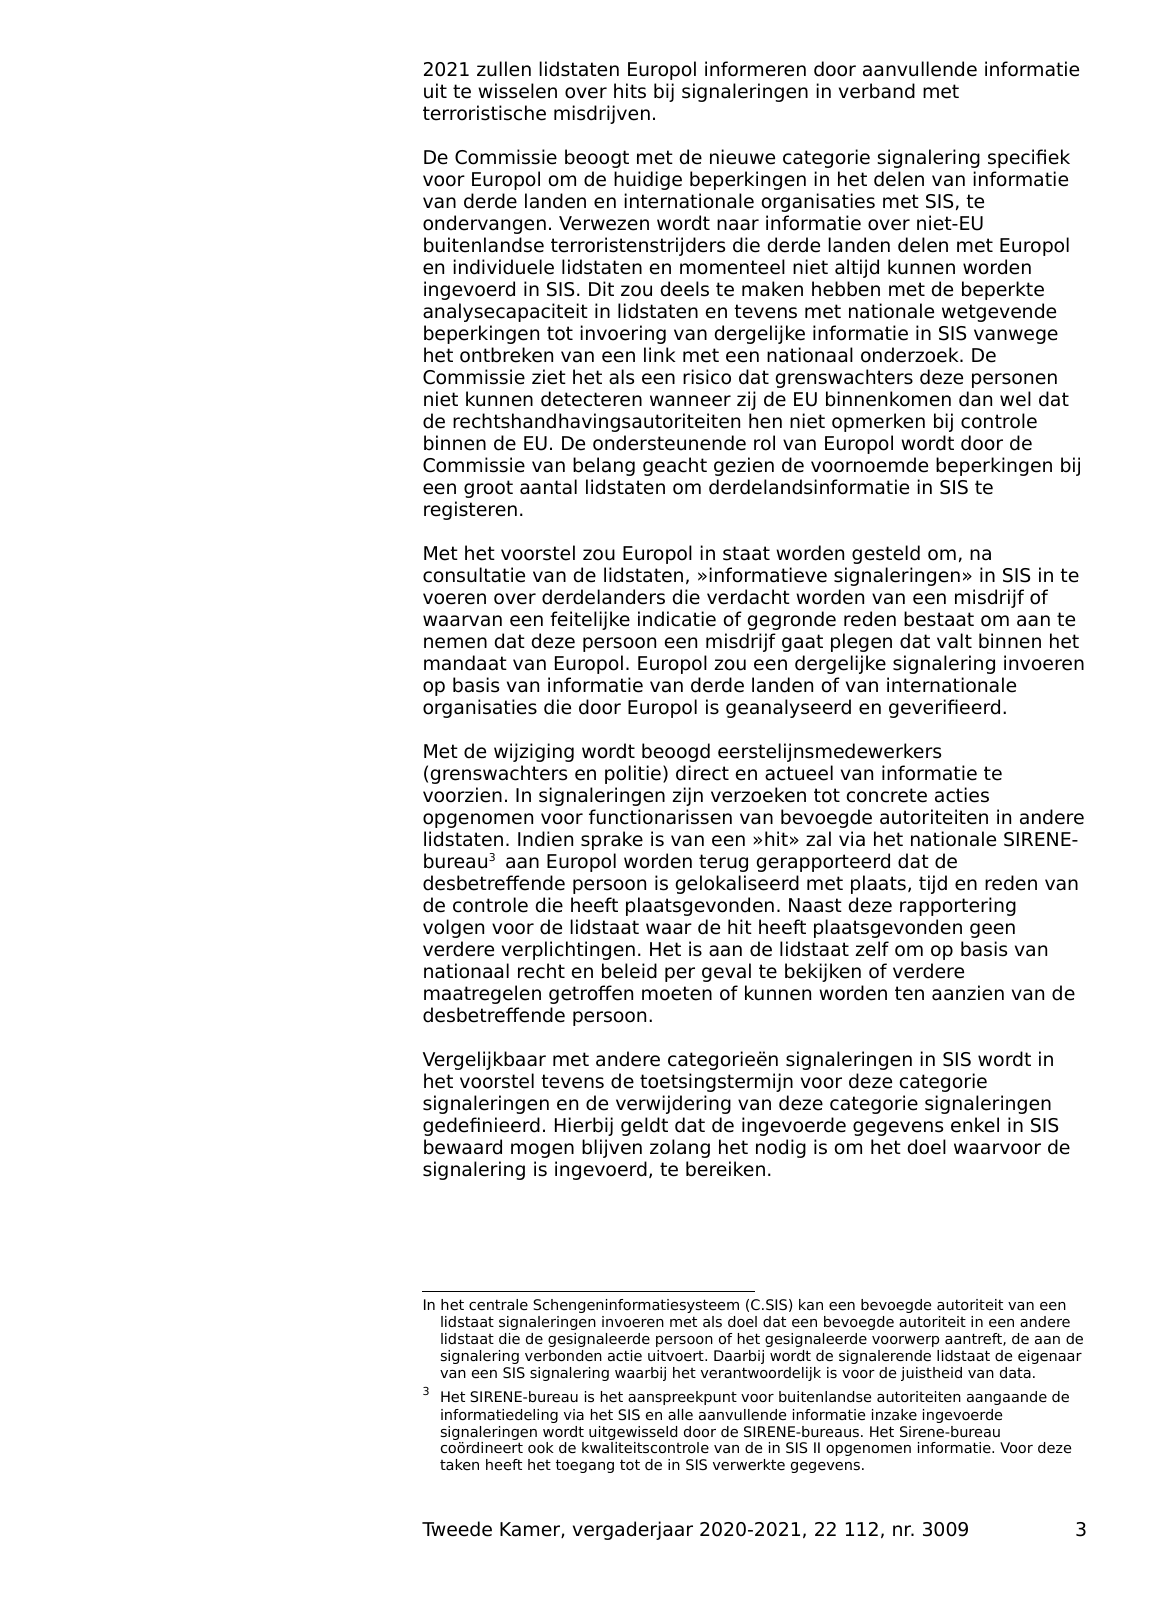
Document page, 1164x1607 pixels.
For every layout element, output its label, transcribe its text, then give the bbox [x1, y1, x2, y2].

text 2021 zullen lidstaten Europol informeren door aanvullende informatie uit te wisselen over hits bij signaleringen in verband met terroristische misdrijven. [422, 59, 1087, 125]
text Met het voorstel zou Europol in staat worden gesteld om, na consultatie van de lidstaten, »informatieve signaleringen» in SIS in te voeren over derdelanders die verdacht worden van een misdrijf of waarvan een feitelijke indicatie of gegronde reden bestaat om aan te nemen dat deze persoon een misdrijf gaat plegen dat valt binnen het mandaat van Europol. Europol zou een dergelijke signalering invoeren op basis van informatie van derde landen of van internationale organisaties die door Europol is geanalyseerd en geverifieerd. [422, 543, 1087, 719]
text In het centrale Schengeninformatiesysteem (C.SIS) kan een bevoegde autoriteit van een lidstaat signaleringen invoeren met als doel dat een bevoegde autoriteit in een andere lidstaat die de gesignaleerde persoon of het gesignaleerde voorwerp aantreft, de aan de signalering verbonden actie uitvoert. Daarbij wordt de signalerende lidstaat de eigenaar van een SIS signalering waarbij het verantwoordelijk is voor de juistheid van data. [422, 1297, 1087, 1382]
text Vergelijkbaar met andere categorieën signaleringen in SIS wordt in het voorstel tevens de toetsingstermijn voor deze categorie signaleringen en de verwijdering van deze categorie signaleringen gedefinieerd. Hierbij geldt dat de ingevoerde gegevens enkel in SIS bewaard mogen blijven zolang het nodig is om het doel waarvoor de signalering is ingevoerd, te bereiken. [422, 1049, 1087, 1181]
text Met de wijziging wordt beoogd eerstelijnsmedewerkers (grenswachters en politie) direct en actueel van informatie te voorzien. In signaleringen zijn verzoeken tot concrete acties opgenomen voor functionarissen van bevoegde autoriteiten in andere lidstaten. Indien sprake is van een »hit» zal via het nationale SIRENE-bureau aan Europol worden terug gerapporteerd dat de desbetreffende persoon is gelokaliseerd met plaats, tijd en reden van de controle die heeft plaatsgevonden. Naast deze rapportering volgen voor de lidstaat waar de hit heeft plaatsgevonden geen verdere verplichtingen. Het is aan de lidstaat zelf om op basis van nationaal recht en beleid per geval te bekijken of verdere maatregelen getroffen moeten of kunnen worden ten aanzien van de desbetreffende persoon. [422, 741, 1087, 1027]
text Het SIRENE-bureau is het aanspreekpunt voor buitenlandse autoriteiten aangaande de informatiedeling via het SIS en alle aanvullende informatie inzake ingevoerde signaleringen wordt uitgewisseld door de SIRENE-bureaus. Het Sirene-bureau coördineert ook de kwaliteitscontrole van de in SIS II opgenomen informatie. Voor deze taken heeft het toegang tot de in SIS verwerkte gegevens. [422, 1385, 1087, 1474]
text De Commissie beoogt met de nieuwe categorie signalering specifiek voor Europol om de huidige beperkingen in het delen van informatie van derde landen en internationale organisaties met SIS, te ondervangen. Verwezen wordt naar informatie over niet-EU buitenlandse terroristenstrijders die derde landen delen met Europol en individuele lidstaten en momenteel niet altijd kunnen worden ingevoerd in SIS. Dit zou deels te maken hebben met de beperkte analysecapaciteit in lidstaten en tevens met nationale wetgevende beperkingen tot invoering van dergelijke informatie in SIS vanwege het ontbreken van een link met een nationaal onderzoek. De Commissie ziet het als een risico dat grenswachters deze personen niet kunnen detecteren wanneer zij de EU binnenkomen dan wel dat de rechtshandhavingsautoriteiten hen niet opmerken bij controle binnen de EU. De ondersteunende rol van Europol wordt door de Commissie van belang geacht gezien de voornoemde beperkingen bij een groot aantal lidstaten om derdelandsinformatie in SIS te registeren. [422, 147, 1087, 521]
